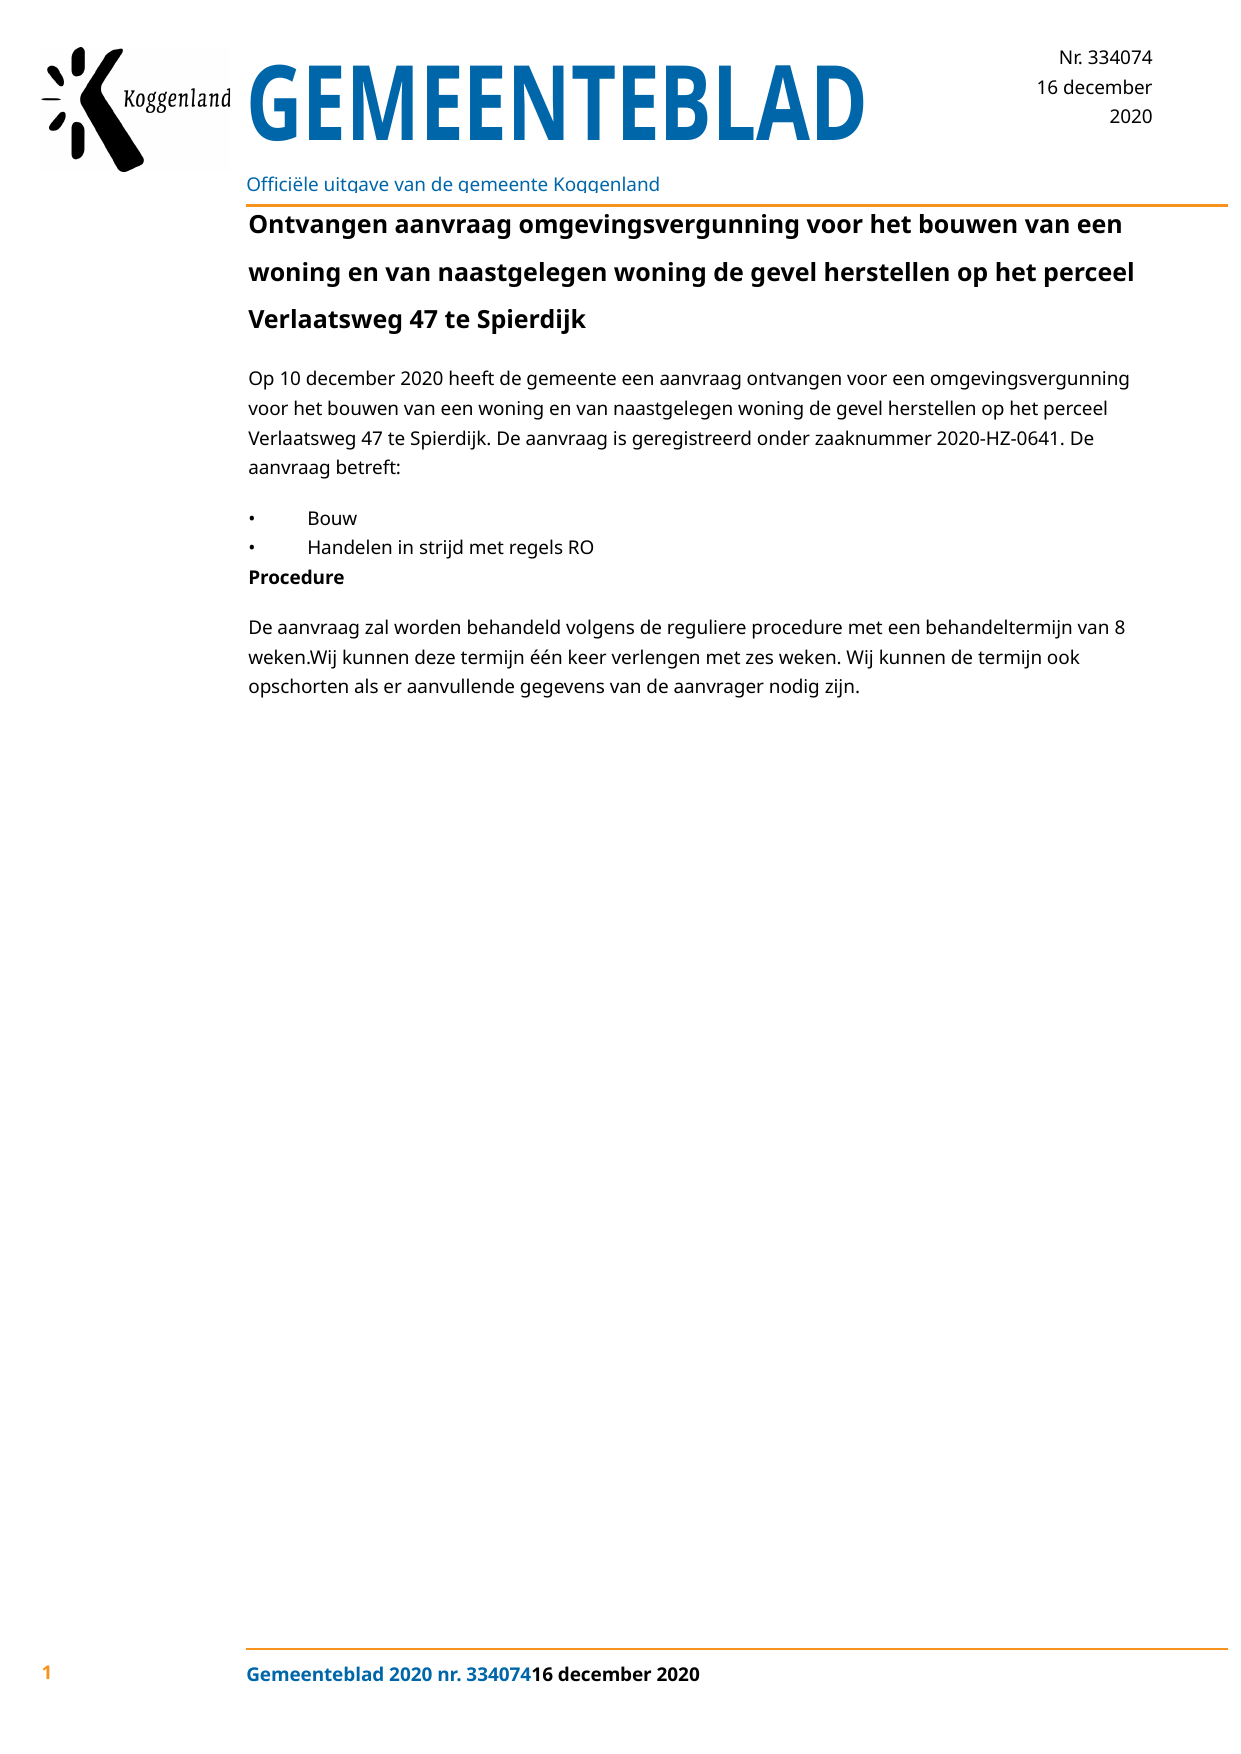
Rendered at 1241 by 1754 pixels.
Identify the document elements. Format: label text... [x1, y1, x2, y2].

text De aanvraag zal worden behandeld volgens de reguliere procedure met een behandeltermijn van 8 weken.Wij kunnen deze termijn één keer verlengen met zes weken. Wij kunnen de termijn ook opschorten als er aanvullende gegevens van de aanvrager nodig zijn. [248, 614, 1152, 699]
text Op 10 december 2020 heeft de gemeente een aanvraag ontvangen voor een omgevingsvergunning voor het bouwen van een woning en van naastgelegen woning de gevel herstellen op het perceel Verlaatsweg 47 te Spierdijk. De aanvraag is geregistreerd onder zaaknummer 2020-HZ-0641. De aanvraag betreft: [248, 366, 1152, 480]
picture [41, 47, 231, 172]
list Handelen in strijd met regels RO [248, 534, 1152, 560]
list Bouw [248, 505, 1152, 530]
text Ontvangen aanvraag omgevingsvergunning voor het bouwen van een woning en van naastgelegen woning de gevel herstellen op het perceel Verlaatsweg 47 te Spierdijk [248, 207, 1152, 336]
text Procedure [248, 564, 1152, 589]
